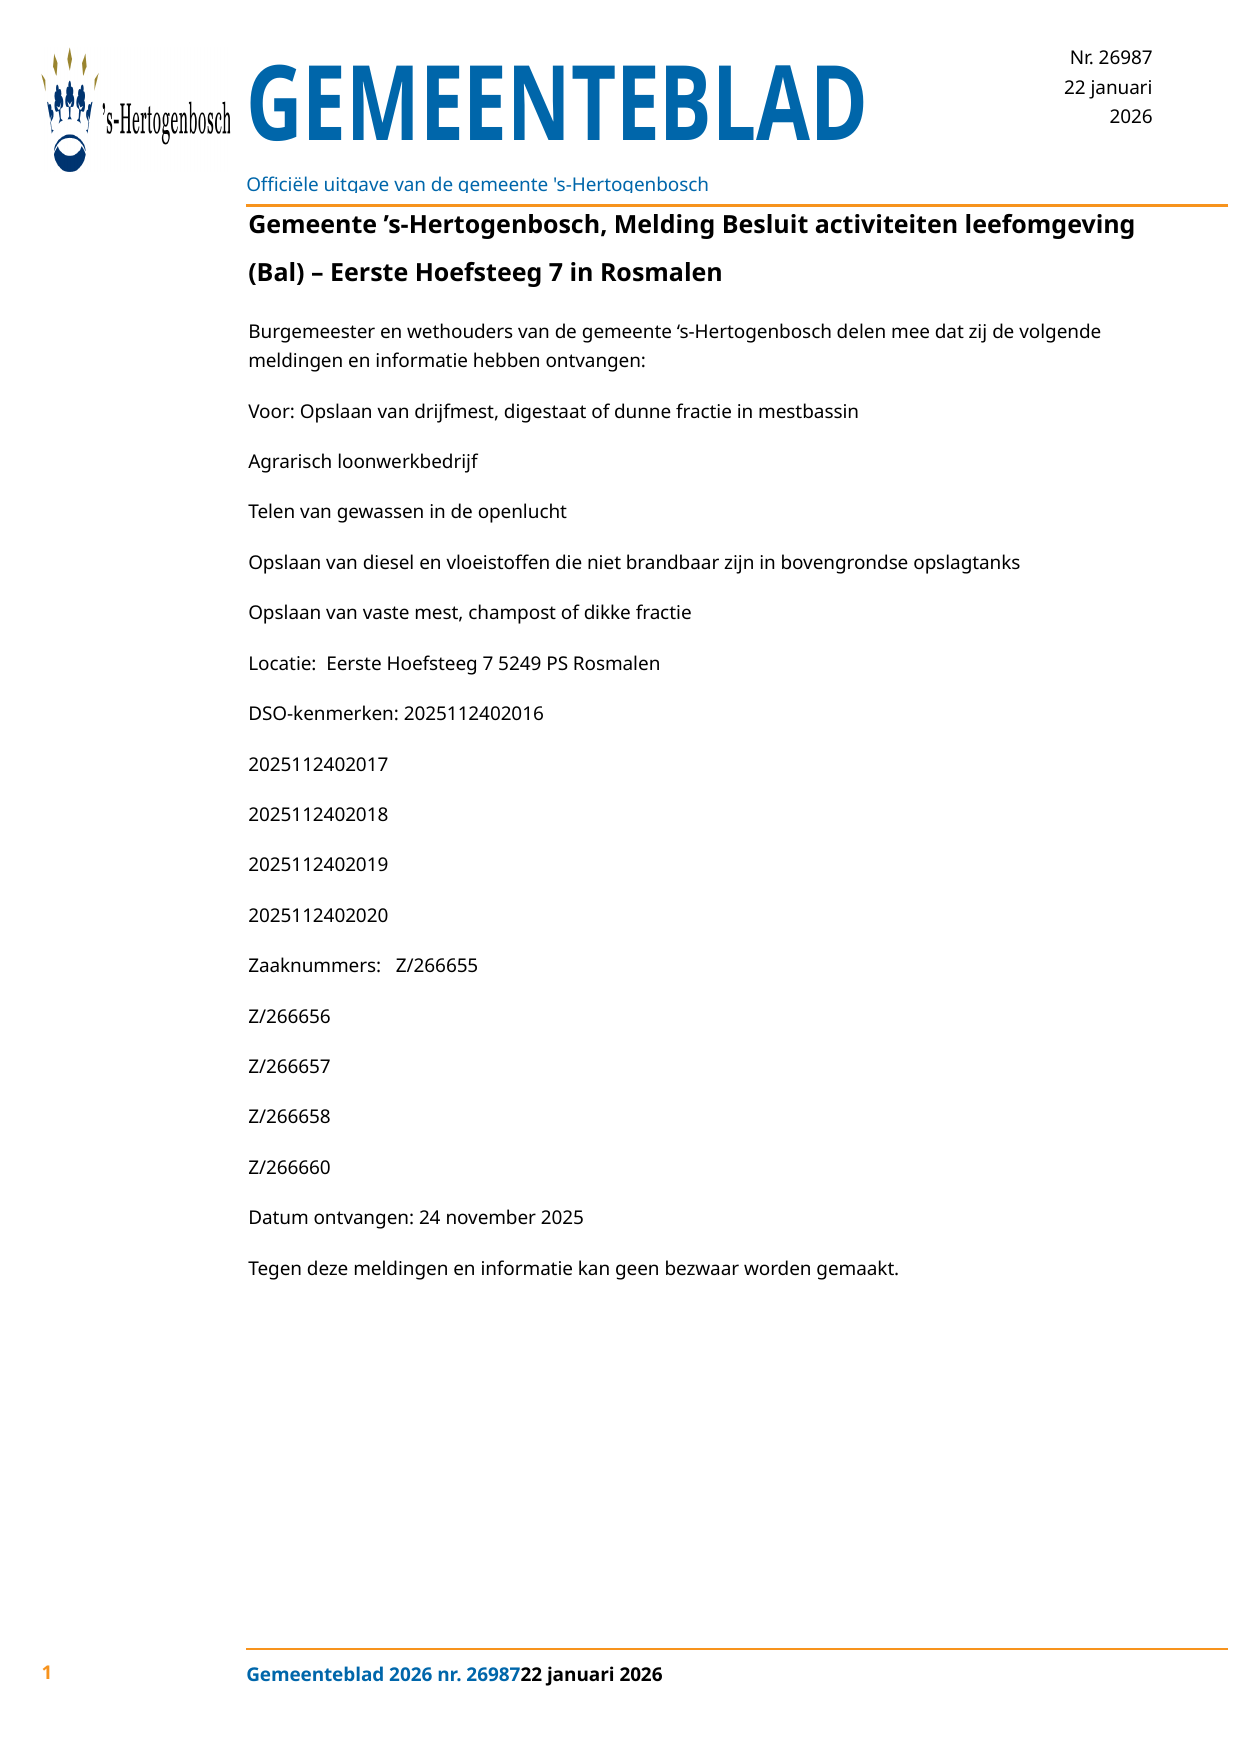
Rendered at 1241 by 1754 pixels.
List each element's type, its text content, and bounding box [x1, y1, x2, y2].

text Z/266660 [248, 1154, 1152, 1180]
text Gemeente ’s-Hertogenbosch, Melding Besluit activiteiten leefomgeving (Bal) – Eerste Hoefsteeg 7 in Rosmalen [248, 207, 1152, 288]
text Tegen deze meldingen en informatie kan geen bezwaar worden gemaakt. [248, 1255, 1152, 1281]
text Burgemeester en wethouders van de gemeente ‘s-Hertogenbosch delen mee dat zij de volgende meldingen en informatie hebben ontvangen: [248, 318, 1152, 373]
text Opslaan van diesel en vloeistoffen die niet brandbaar zijn in bovengrondse opslagtanks [248, 549, 1152, 575]
text Locatie: Eerste Hoefsteeg 7 5249 PS Rosmalen [248, 650, 1152, 676]
text 2025112402020 [248, 902, 1152, 928]
text Datum ontvangen: 24 november 2025 [248, 1204, 1152, 1230]
text Voor: Opslaan van drijfmest, digestaat of dunne fractie in mestbassin [248, 398, 1152, 424]
picture [41, 47, 231, 172]
text Z/266657 [248, 1053, 1152, 1079]
text 2025112402019 [248, 852, 1152, 877]
text Opslaan van vaste mest, champost of dikke fractie [248, 599, 1152, 625]
text Agrarisch loonwerkbedrijf [248, 448, 1152, 474]
text Telen van gewassen in de openlucht [248, 499, 1152, 524]
text Z/266656 [248, 1003, 1152, 1029]
text Z/266658 [248, 1104, 1152, 1129]
text Zaaknummers: Z/266655 [248, 952, 1152, 978]
text 2025112402018 [248, 801, 1152, 827]
text 2025112402017 [248, 751, 1152, 777]
text DSO-kenmerken: 2025112402016 [248, 700, 1152, 726]
